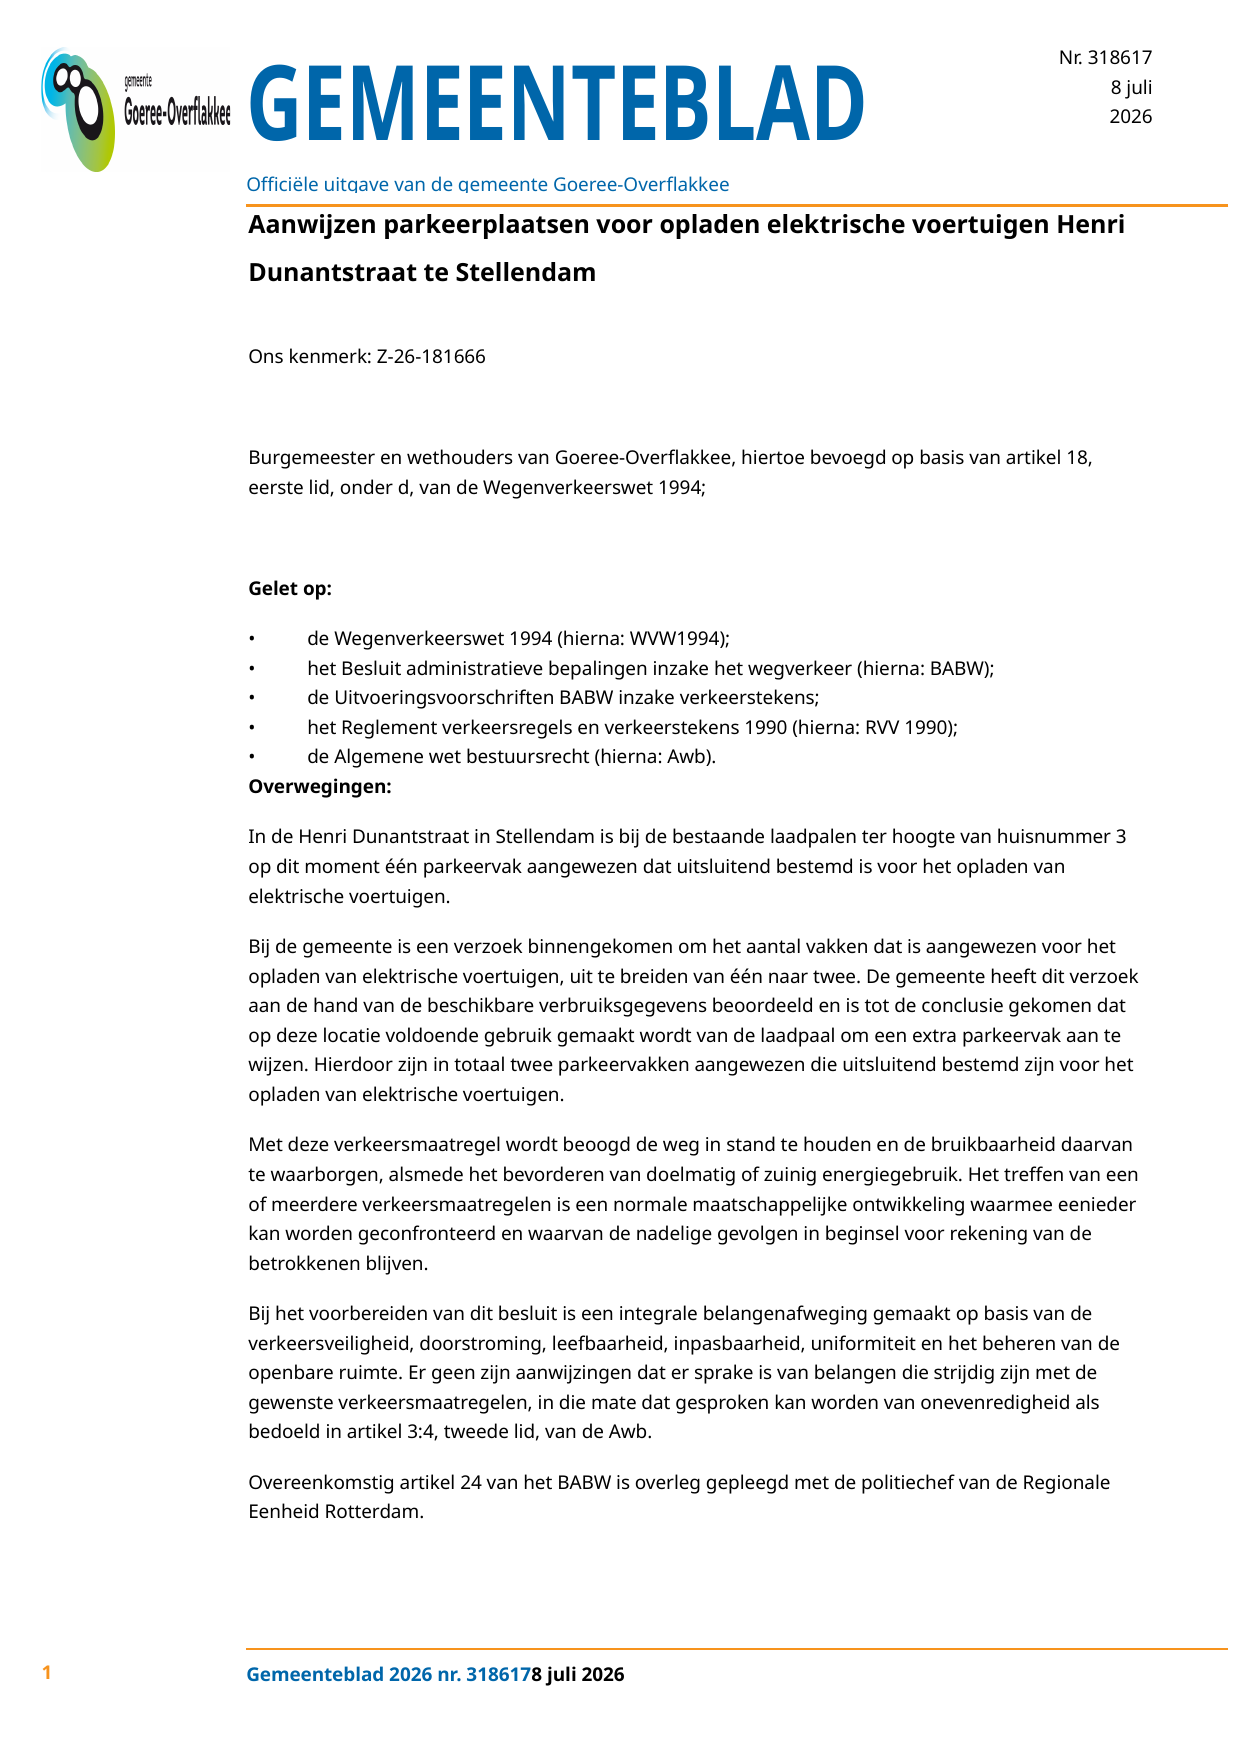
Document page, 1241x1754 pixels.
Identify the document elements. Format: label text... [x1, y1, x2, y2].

list de Uitvoeringsvoorschriften BABW inzake verkeerstekens; [248, 684, 1152, 710]
text Overwegingen: [248, 773, 1152, 799]
list het Besluit administratieve bepalingen inzake het wegverkeer (hierna: BABW); [248, 655, 1152, 681]
text Bij de gemeente is een verzoek binnengekomen om het aantal vakken dat is aangewezen voor het opladen van elektrische voertuigen, uit te breiden van één naar twee. De gemeente heeft dit verzoek aan de hand van de beschikbare verbruiksgegevens beoordeeld en is tot de conclusie gekomen dat op deze locatie voldoende gebruik gemaakt wordt van de laadpaal om een extra parkeervak aan te wijzen. Hierdoor zijn in totaal twee parkeervakken aangewezen die uitsluitend bestemd zijn voor het opladen van elektrische voertuigen. [248, 933, 1152, 1107]
list het Reglement verkeersregels en verkeerstekens 1990 (hierna: RVV 1990); [248, 714, 1152, 740]
text Burgemeester en wethouders van Goeree-Overflakkee, hiertoe bevoegd op basis van artikel 18, eerste lid, onder d, van de Wegenverkeerswet 1994; [248, 444, 1152, 500]
text Met deze verkeersmaatregel wordt beoogd de weg in stand te houden en de bruikbaarheid daarvan te waarborgen, alsmede het bevorderen van doelmatig of zuinig energiegebruik. Het treffen van een of meerdere verkeersmaatregelen is een normale maatschappelijke ontwikkeling waarmee eenieder kan worden geconfronteerd en waarvan de nadelige gevolgen in beginsel voor rekening van de betrokkenen blijven. [248, 1132, 1152, 1276]
text Gelet op: [248, 575, 1152, 601]
text Ons kenmerk: Z-26-181666 [248, 344, 1152, 369]
list de Algemene wet bestuursrecht (hierna: Awb). [248, 744, 1152, 769]
text Aanwijzen parkeerplaatsen voor opladen elektrische voertuigen Henri Dunantstraat te Stellendam [248, 207, 1152, 288]
text Overeenkomstig artikel 24 van het BABW is overleg gepleegd met de politiechef van de Regionale Eenheid Rotterdam. [248, 1469, 1152, 1524]
text Bij het voorbereiden van dit besluit is een integrale belangenafweging gemaakt op basis van de verkeersveiligheid, doorstroming, leefbaarheid, inpasbaarheid, uniformiteit en het beheren van de openbare ruimte. Er geen zijn aanwijzingen dat er sprake is van belangen die strijdig zijn met de gewenste verkeersmaatregelen, in die mate dat gesproken kan worden van onevenredigheid als bedoeld in artikel 3:4, tweede lid, van de Awb. [248, 1300, 1152, 1444]
text In de Henri Dunantstraat in Stellendam is bij de bestaande laadpalen ter hoogte van huisnummer 3 op dit moment één parkeervak aangewezen dat uitsluitend bestemd is voor het opladen van elektrische voertuigen. [248, 824, 1152, 908]
list de Wegenverkeerswet 1994 (hierna: WVW1994); [248, 625, 1152, 651]
picture [41, 47, 231, 172]
